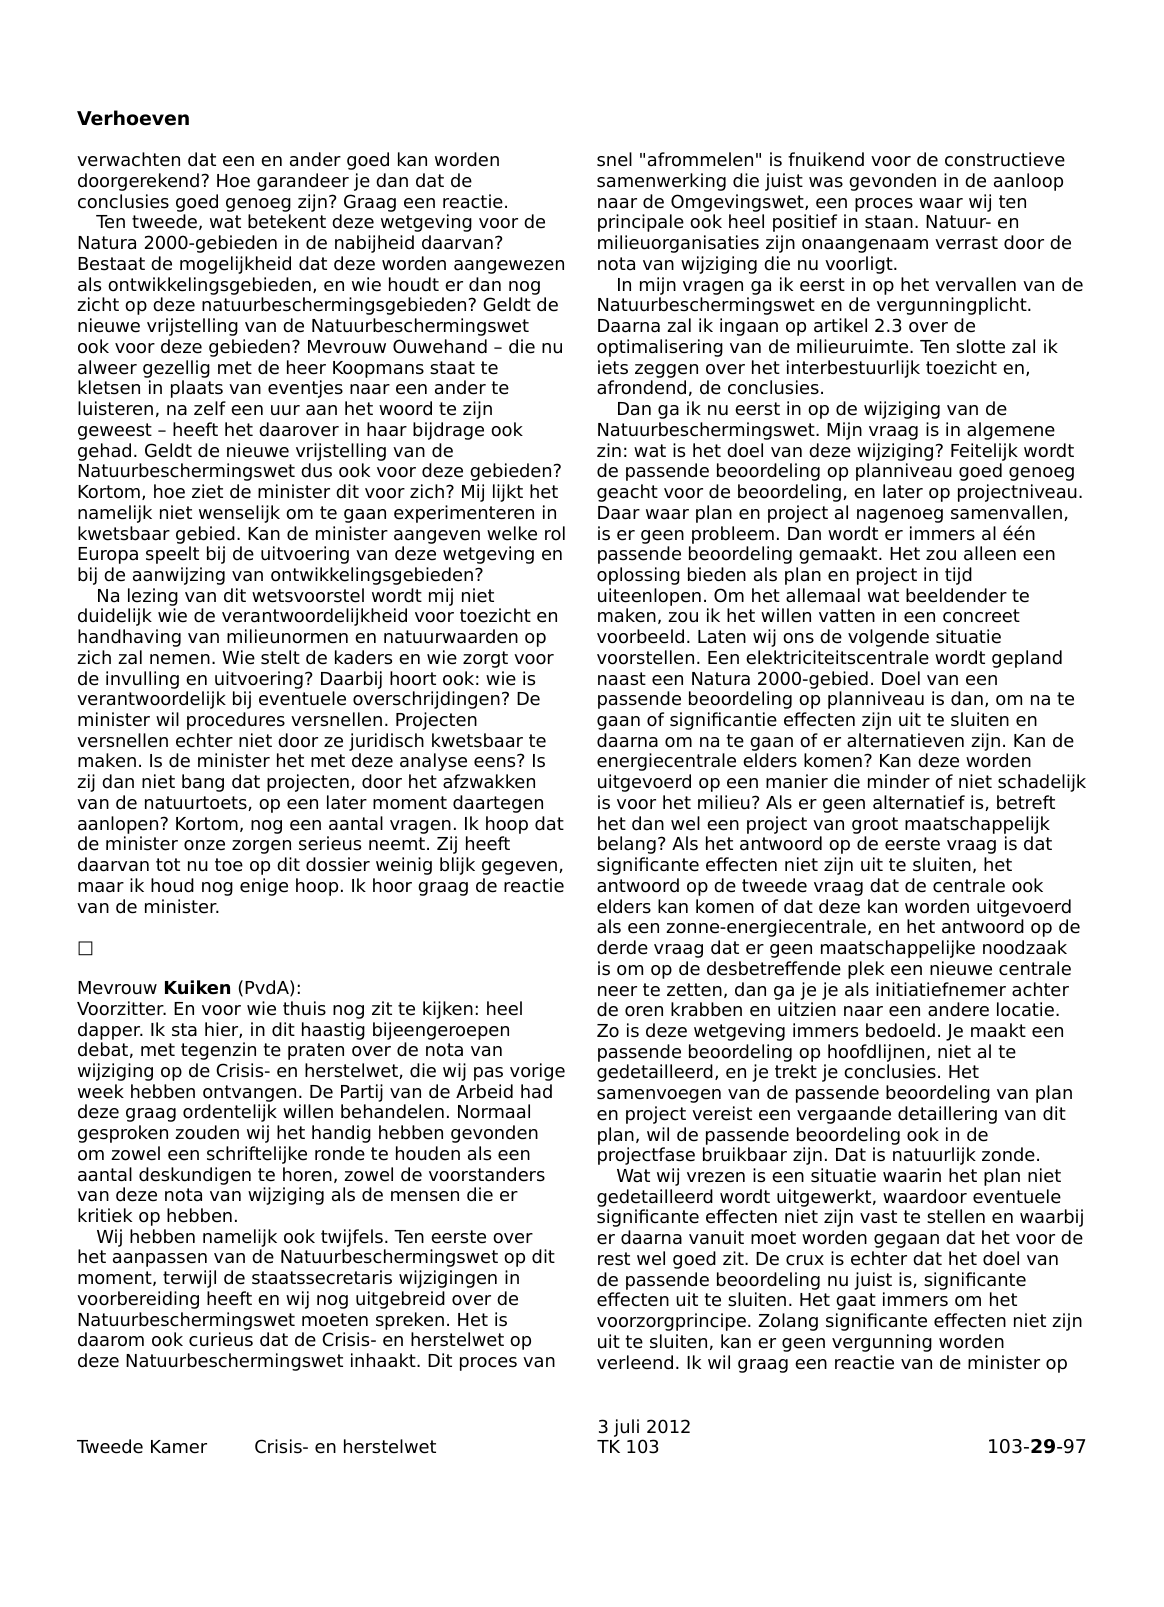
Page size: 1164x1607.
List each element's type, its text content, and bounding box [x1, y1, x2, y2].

text In mijn vragen ga ik eerst in op het vervallen van de Natuurbeschermingswet en de vergunningplicht. Daarna zal ik ingaan op artikel 2.3 over de optimalisering van de milieuruimte. Ten slotte zal ik iets zeggen over het interbestuurlijk toezicht en, afrondend, de conclusies. [596, 274, 1087, 399]
text Na lezing van dit wetsvoorstel wordt mij niet duidelijk wie de verantwoordelijkheid voor toezicht en handhaving van milieunormen en natuurwaarden op zich zal nemen. Wie stelt de kaders en wie zorgt voor de invulling en uitvoering? Daarbij hoort ook: wie is verantwoordelijk bij eventuele overschrijdingen? De minister wil procedures versnellen. Projecten versnellen echter niet door ze juridisch kwetsbaar te maken. Is de minister het met deze analyse eens? Is zij dan niet bang dat projecten, door het afzwakken van de natuurtoets, op een later moment daartegen aanlopen? Kortom, nog een aantal vragen. Ik hoop dat de minister onze zorgen serieus neemt. Zij heeft daarvan tot nu toe op dit dossier weinig blijk gegeven, maar ik houd nog enige hoop. Ik hoor graag de reactie van de minister. [77, 586, 567, 917]
text verwachten dat een en ander goed kan worden doorgerekend? Hoe garandeer je dan dat de conclusies goed genoeg zijn? Graag een reactie. [77, 150, 567, 212]
text Wij hebben namelijk ook twijfels. Ten eerste over het aanpassen van de Natuurbeschermingswet op dit moment, terwijl de staatssecretaris wijzigingen in voorbereiding heeft en wij nog uitgebreid over de Natuurbeschermingswet moeten spreken. Het is daarom ook curieus dat de Crisis- en herstelwet op deze Natuurbeschermingswet inhaakt. Dit proces van [77, 1227, 567, 1372]
text Ten tweede, wat betekent deze wetgeving voor de Natura 2000-gebieden in de nabijheid daarvan? Bestaat de mogelijkheid dat deze worden aangewezen als ontwikkelingsgebieden, en wie houdt er dan nog zicht op deze natuurbeschermingsgebieden? Geldt de nieuwe vrijstelling van de Natuurbeschermingswet ook voor deze gebieden? Mevrouw Ouwehand – die nu alweer gezellig met de heer Koopmans staat te kletsen in plaats van eventjes naar een ander te luisteren, na zelf een uur aan het woord te zijn geweest – heeft het daarover in haar bijdrage ook gehad. Geldt de nieuwe vrijstelling van de Natuurbeschermingswet dus ook voor deze gebieden? Kortom, hoe ziet de minister dit voor zich? Mij lijkt het namelijk niet wenselijk om te gaan experimenteren in kwetsbaar gebied. Kan de minister aangeven welke rol Europa speelt bij de uitvoering van deze wetgeving en bij de aanwijzing van ontwikkelingsgebieden? [77, 212, 567, 586]
text Wat wij vrezen is een situatie waarin het plan niet gedetailleerd wordt uitgewerkt, waardoor eventuele significante effecten niet zijn vast te stellen en waarbij er daarna vanuit moet worden gegaan dat het voor de rest wel goed zit. De crux is echter dat het doel van de passende beoordeling nu juist is, significante effecten uit te sluiten. Het gaat immers om het voorzorgprincipe. Zolang significante effecten niet zijn uit te sluiten, kan er geen vergunning worden verleend. Ik wil graag een reactie van de minister op [596, 1166, 1087, 1373]
text snel "afrommelen" is fnuikend voor de constructieve samenwerking die juist was gevonden in de aanloop naar de Omgevingswet, een proces waar wij ten principale ook heel positief in staan. Natuur- en milieuorganisaties zijn onaangenaam verrast door de nota van wijziging die nu voorligt. [596, 150, 1087, 274]
text Voorzitter. En voor wie thuis nog zit te kijken: heel dapper. Ik sta hier, in dit haastig bijeengeroepen debat, met tegenzin te praten over de nota van wijziging op de Crisis- en herstelwet, die wij pas vorige week hebben ontvangen. De Partij van de Arbeid had deze graag ordentelijk willen behandelen. Normaal gesproken zouden wij het handig hebben gevonden om zowel een schriftelijke ronde te houden als een aantal deskundigen te horen, zowel de voorstanders van deze nota van wijziging als de mensen die er kritiek op hebben. [77, 999, 567, 1227]
text Mevrouw Kuiken (PvdA): [77, 978, 567, 999]
text Dan ga ik nu eerst in op de wijziging van de Natuurbeschermingswet. Mijn vraag is in algemene zin: wat is het doel van deze wijziging? Feitelijk wordt de passende beoordeling op planniveau goed genoeg geacht voor de beoordeling, en later op projectniveau. Daar waar plan en project al nagenoeg samenvallen, is er geen probleem. Dan wordt er immers al één passende beoordeling gemaakt. Het zou alleen een oplossing bieden als plan en project in tijd uiteenlopen. Om het allemaal wat beeldender te maken, zou ik het willen vatten in een concreet voorbeeld. Laten wij ons de volgende situatie voorstellen. Een elektriciteitscentrale wordt gepland naast een Natura 2000-gebied. Doel van een passende beoordeling op planniveau is dan, om na te gaan of significantie effecten zijn uit te sluiten en daarna om na te gaan of er alternatieven zijn. Kan de energiecentrale elders komen? Kan deze worden uitgevoerd op een manier die minder of niet schadelijk is voor het milieu? Als er geen alternatief is, betreft het dan wel een project van groot maatschappelijk belang? Als het antwoord op de eerste vraag is dat significante effecten niet zijn uit te sluiten, het antwoord op de tweede vraag dat de centrale ook elders kan komen of dat deze kan worden uitgevoerd als een zonne-energiecentrale, en het antwoord op de derde vraag dat er geen maatschappelijke noodzaak is om op de desbetreffende plek een nieuwe centrale neer te zetten, dan ga je je als initiatiefnemer achter de oren krabben en uitzien naar een andere locatie. Zo is deze wetgeving immers bedoeld. Je maakt een passende beoordeling op hoofdlijnen, niet al te gedetailleerd, en je trekt je conclusies. Het samenvoegen van de passende beoordeling van plan en project vereist een vergaande detaillering van dit plan, wil de passende beoordeling ook in de projectfase bruikbaar zijn. Dat is natuurlijk zonde. [596, 399, 1087, 1166]
text □ [77, 937, 567, 958]
